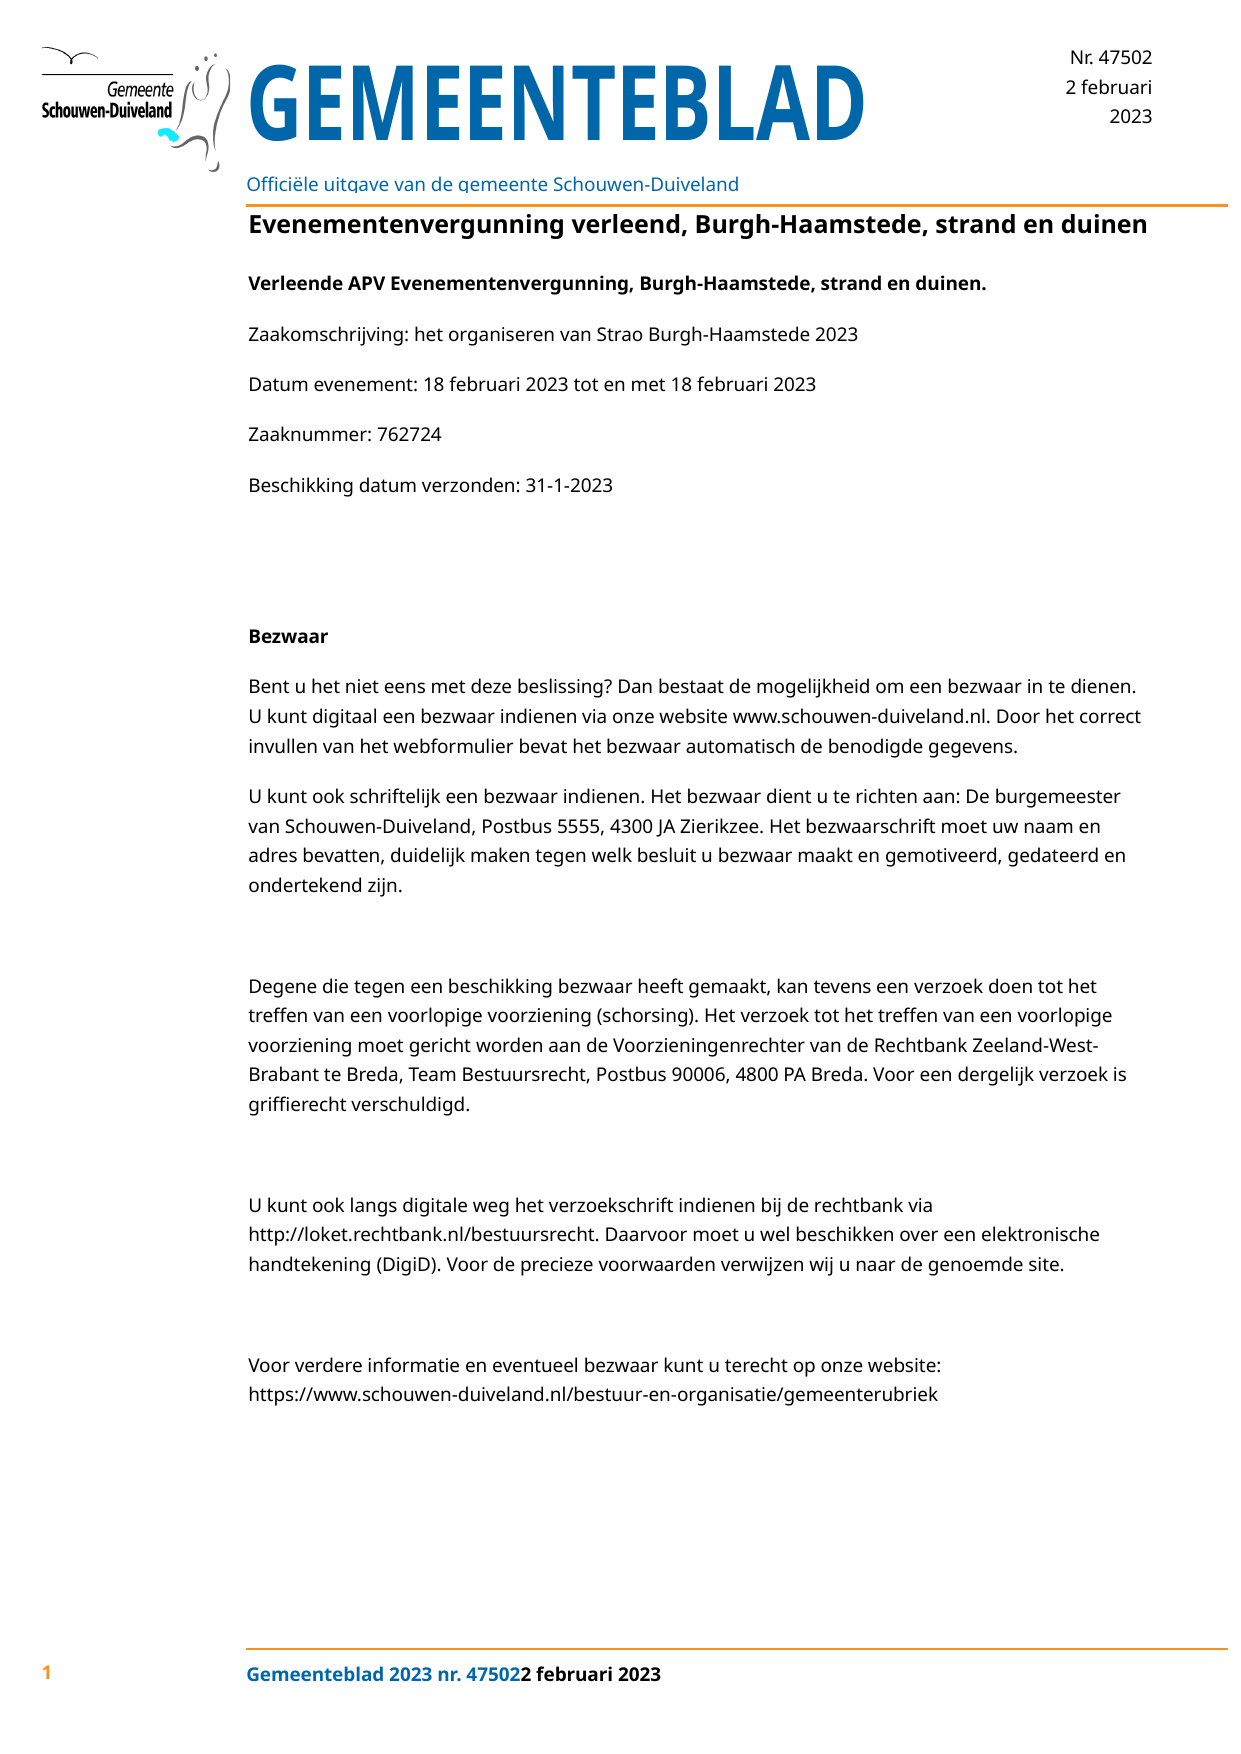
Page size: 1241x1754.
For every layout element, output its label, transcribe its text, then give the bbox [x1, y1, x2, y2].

text Verleende APV Evenementenvergunning, Burgh-Haamstede, strand en duinen. [248, 270, 1152, 296]
text Datum evenement: 18 februari 2023 tot en met 18 februari 2023 [248, 371, 1152, 397]
picture [41, 47, 231, 172]
text Bezwaar [248, 623, 1152, 649]
text Evenementenvergunning verleend, Burgh-Haamstede, strand en duinen [248, 207, 1152, 241]
text Beschikking datum verzonden: 31-1-2023 [248, 472, 1152, 498]
text U kunt ook schriftelijk een bezwaar indienen. Het bezwaar dient u te richten aan: De burgemeester van Schouwen-Duiveland, Postbus 5555, 4300 JA Zierikzee. Het bezwaarschrift moet uw naam en adres bevatten, duidelijk maken tegen welk besluit u bezwaar maakt en gemotiveerd, gedateerd en ondertekend zijn. [248, 783, 1152, 898]
text Bent u het niet eens met deze beslissing? Dan bestaat de mogelijkheid om een bezwaar in te dienen. U kunt digitaal een bezwaar indienen via onze website www.schouwen-duiveland.nl. Door het correct invullen van het webformulier bevat het bezwaar automatisch de benodigde gegevens. [248, 674, 1152, 758]
text Zaaknummer: 762724 [248, 422, 1152, 447]
text Zaakomschrijving: het organiseren van Strao Burgh-Haamstede 2023 [248, 321, 1152, 346]
text Voor verdere informatie en eventueel bezwaar kunt u terecht op onze website: https://www.schouwen-duiveland.nl/bestuur-en-organisatie/gemeenterubriek [248, 1352, 1152, 1407]
text Degene die tegen een beschikking bezwaar heeft gemaakt, kan tevens een verzoek doen tot het treffen van een voorlopige voorziening (schorsing). Het verzoek tot het treffen van een voorlopige voorziening moet gericht worden aan de Voorzieningenrechter van de Rechtbank Zeeland-West-Brabant te Breda, Team Bestuursrecht, Postbus 90006, 4800 PA Breda. Voor een dergelijk verzoek is griffierecht verschuldigd. [248, 973, 1152, 1117]
text U kunt ook langs digitale weg het verzoekschrift indienen bij de rechtbank via http://loket.rechtbank.nl/bestuursrecht. Daarvoor moet u wel beschikken over een elektronische handtekening (DigiD). Voor de precieze voorwaarden verwijzen wij u naar de genoemde site. [248, 1192, 1152, 1277]
